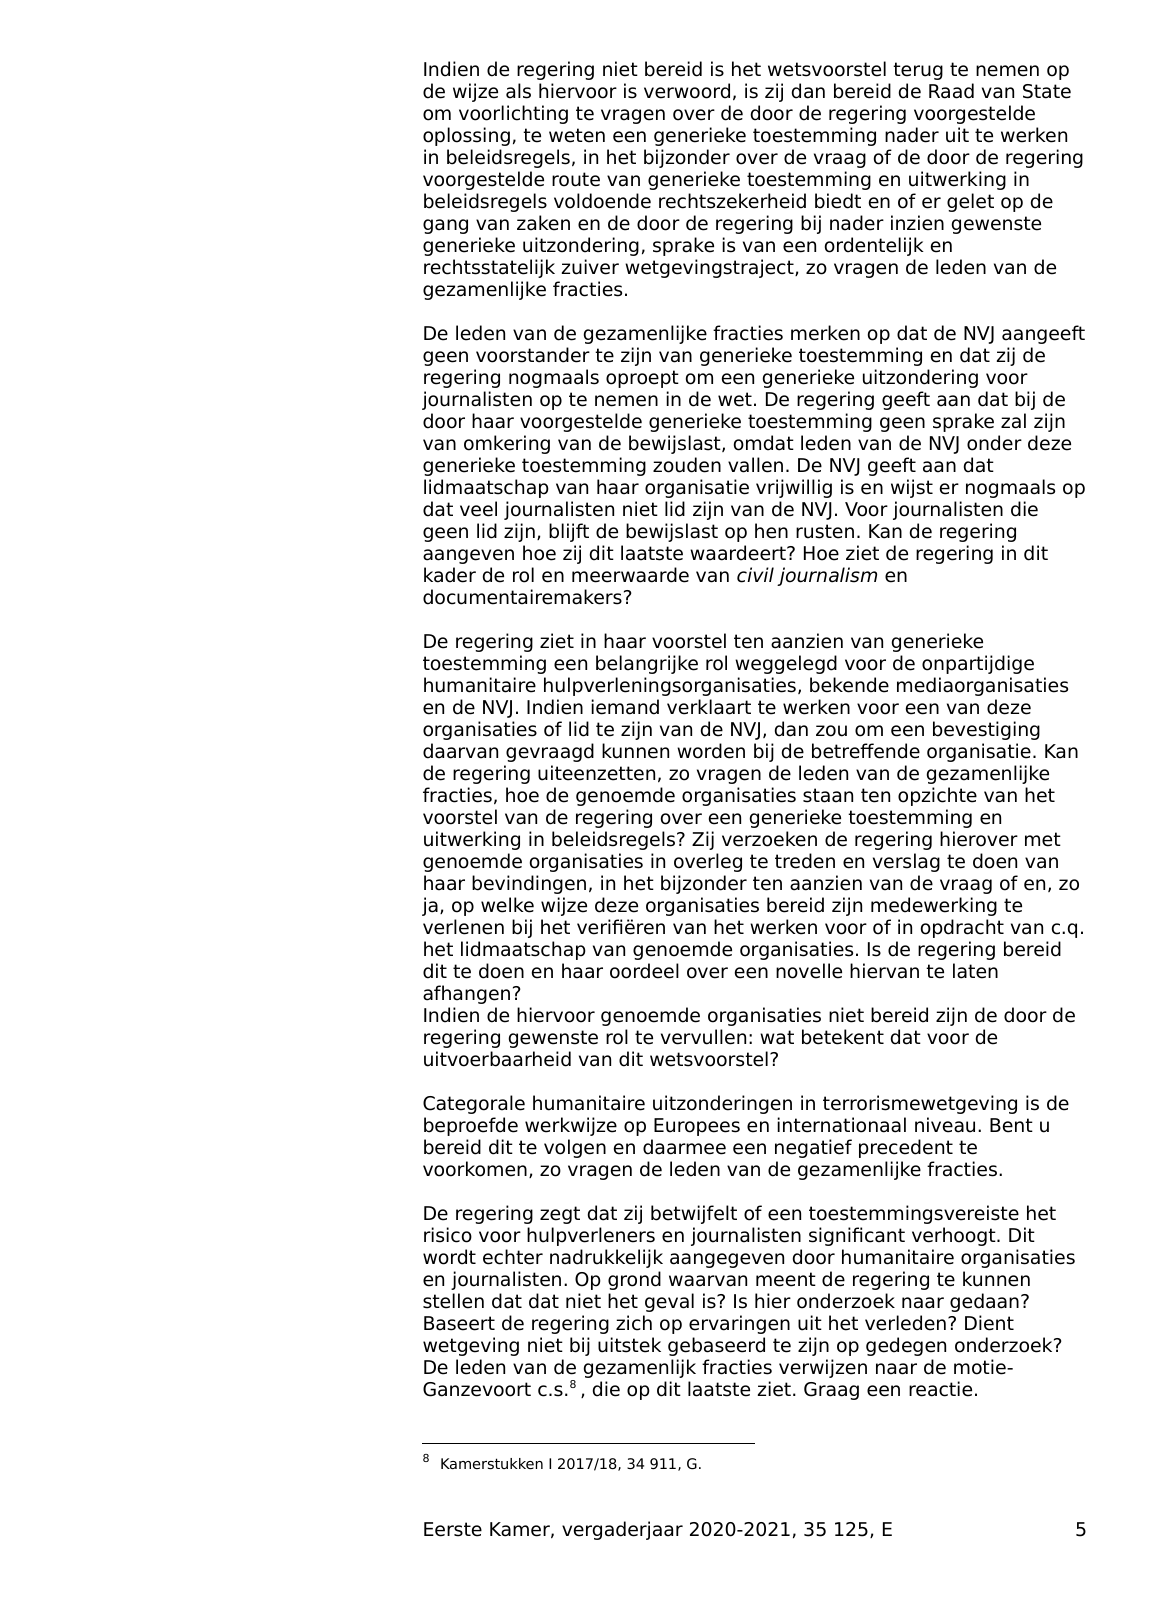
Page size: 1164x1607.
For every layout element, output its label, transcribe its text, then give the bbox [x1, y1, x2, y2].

text Kamerstukken I 2017/18, 34 911, G. [422, 1452, 1087, 1474]
text Indien de hiervoor genoemde organisaties niet bereid zijn de door de regering gewenste rol te vervullen: wat betekent dat voor de uitvoerbaarheid van dit wetsvoorstel? [422, 1004, 1087, 1071]
text De leden van de gezamenlijke fracties merken op dat de NVJ aangeeft geen voorstander te zijn van generieke toestemming en dat zij de regering nogmaals oproept om een generieke uitzondering voor journalisten op te nemen in de wet. De regering geeft aan dat bij de door haar voorgestelde generieke toestemming geen sprake zal zijn van omkering van de bewijslast, omdat leden van de NVJ onder deze generieke toestemming zouden vallen. De NVJ geeft aan dat lidmaatschap van haar organisatie vrijwillig is en wijst er nogmaals op dat veel journalisten niet lid zijn van de NVJ. Voor journalisten die geen lid zijn, blijft de bewijslast op hen rusten. Kan de regering aangeven hoe zij dit laatste waardeert? Hoe ziet de regering in dit kader de rol en meerwaarde van civil journalism en documentairemakers? [422, 323, 1087, 609]
text De regering ziet in haar voorstel ten aanzien van generieke toestemming een belangrijke rol weggelegd voor de onpartijdige humanitaire hulpverleningsorganisaties, bekende mediaorganisaties en de NVJ. Indien iemand verklaart te werken voor een van deze organisaties of lid te zijn van de NVJ, dan zou om een bevestiging daarvan gevraagd kunnen worden bij de betreffende organisatie. Kan de regering uiteenzetten, zo vragen de leden van de gezamenlijke fracties, hoe de genoemde organisaties staan ten opzichte van het voorstel van de regering over een generieke toestemming en uitwerking in beleidsregels? Zij verzoeken de regering hierover met genoemde organisaties in overleg te treden en verslag te doen van haar bevindingen, in het bijzonder ten aanzien van de vraag of en, zo ja, op welke wijze deze organisaties bereid zijn medewerking te verlenen bij het verifiëren van het werken voor of in opdracht van c.q. het lidmaatschap van genoemde organisaties. Is de regering bereid dit te doen en haar oordeel over een novelle hiervan te laten afhangen? [422, 631, 1087, 1004]
text De regering zegt dat zij betwijfelt of een toestemmingsvereiste het risico voor hulpverleners en journalisten significant verhoogt. Dit wordt echter nadrukkelijk aangegeven door humanitaire organisaties en journalisten. Op grond waarvan meent de regering te kunnen stellen dat dat niet het geval is? Is hier onderzoek naar gedaan? Baseert de regering zich op ervaringen uit het verleden? Dient wetgeving niet bij uitstek gebaseerd te zijn op gedegen onderzoek? De leden van de gezamenlijk fracties verwijzen naar de motie-Ganzevoort c.s., die op dit laatste ziet. Graag een reactie. [422, 1203, 1087, 1401]
text Indien de regering niet bereid is het wetsvoorstel terug te nemen op de wijze als hiervoor is verwoord, is zij dan bereid de Raad van State om voorlichting te vragen over de door de regering voorgestelde oplossing, te weten een generieke toestemming nader uit te werken in beleidsregels, in het bijzonder over de vraag of de door de regering voorgestelde route van generieke toestemming en uitwerking in beleidsregels voldoende rechtszekerheid biedt en of er gelet op de gang van zaken en de door de regering bij nader inzien gewenste generieke uitzondering, sprake is van een ordentelijk en rechtsstatelijk zuiver wetgevingstraject, zo vragen de leden van de gezamenlijke fracties. [422, 59, 1087, 301]
text Categorale humanitaire uitzonderingen in terrorismewetgeving is de beproefde werkwijze op Europees en internationaal niveau. Bent u bereid dit te volgen en daarmee een negatief precedent te voorkomen, zo vragen de leden van de gezamenlijke fracties. [422, 1093, 1087, 1181]
